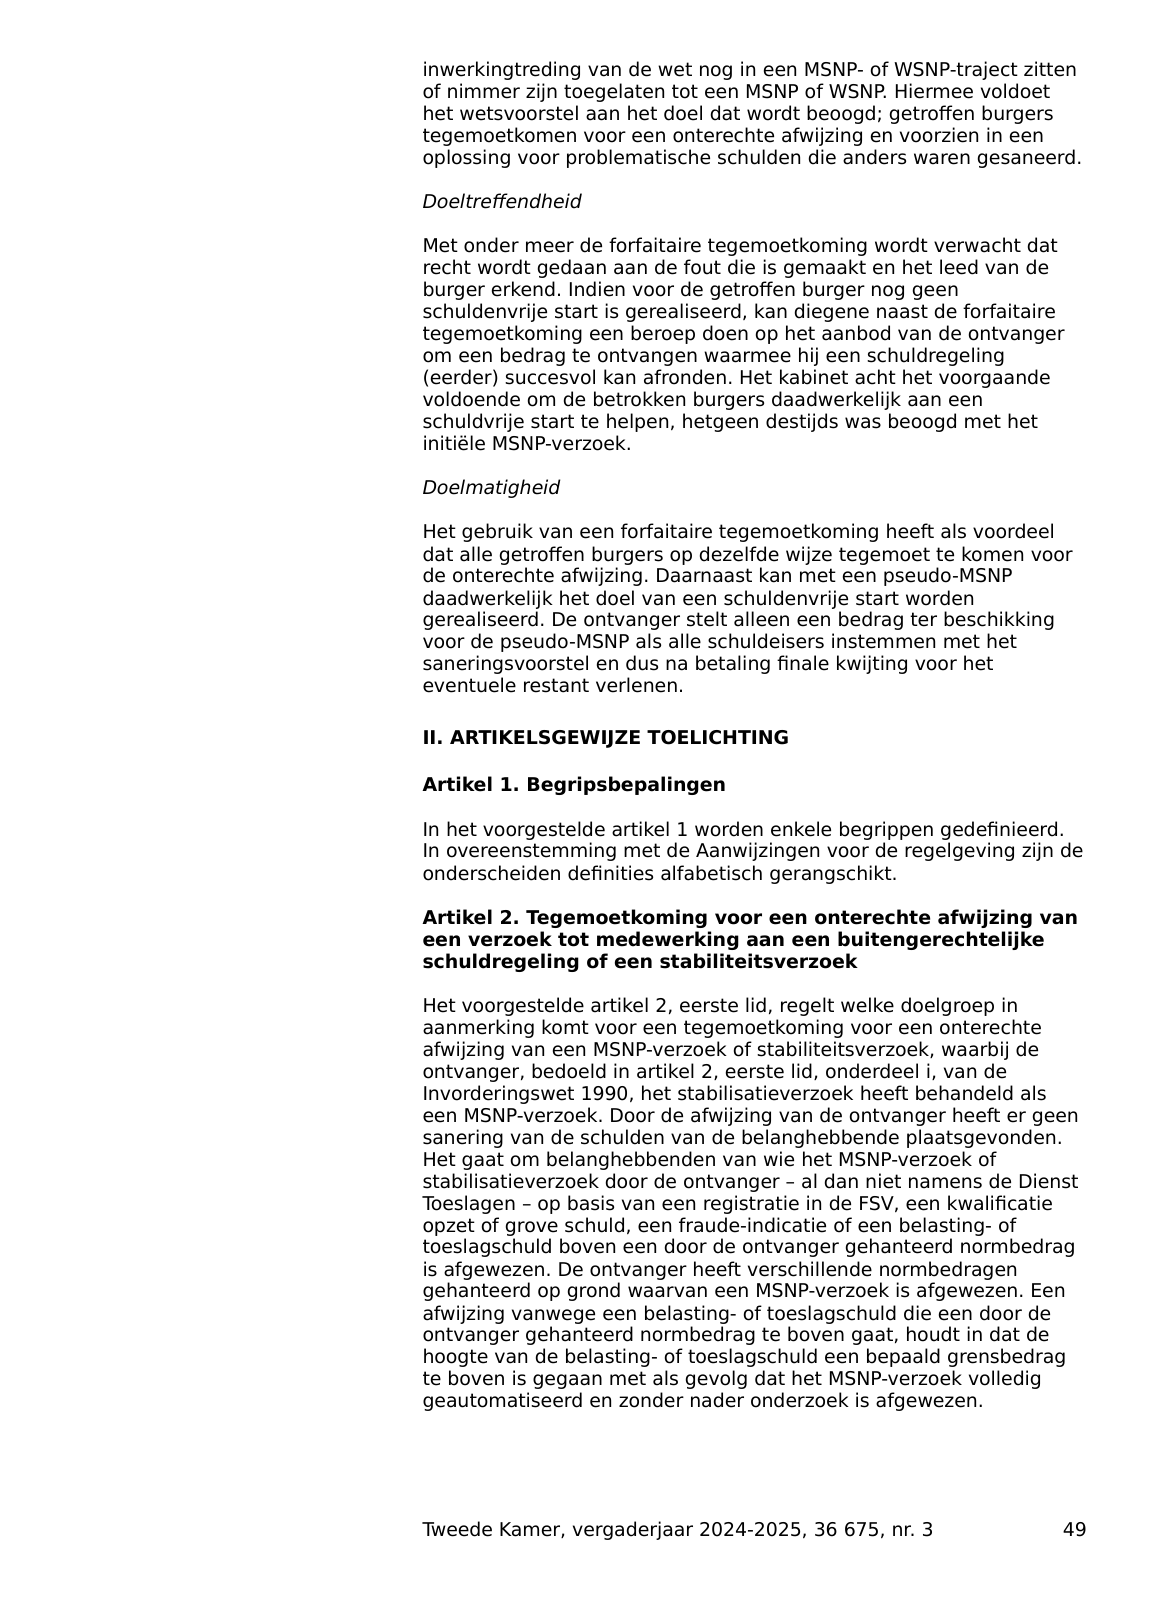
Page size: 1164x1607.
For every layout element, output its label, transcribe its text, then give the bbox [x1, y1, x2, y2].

subtitle Artikel 1. Begripsbepalingen [422, 774, 1087, 796]
text inwerkingtreding van de wet nog in een MSNP- of WSNP-traject zitten of nimmer zijn toegelaten tot een MSNP of WSNP. Hiermee voldoet het wetsvoorstel aan het doel dat wordt beoogd; getroffen burgers tegemoetkomen voor een onterechte afwijzing en voorzien in een oplossing voor problematische schulden die anders waren gesaneerd. [422, 59, 1087, 169]
subtitle Doelmatigheid [422, 477, 1087, 499]
text Met onder meer de forfaitaire tegemoetkoming wordt verwacht dat recht wordt gedaan aan de fout die is gemaakt en het leed van de burger erkend. Indien voor de getroffen burger nog geen schuldenvrije start is gerealiseerd, kan diegene naast de forfaitaire tegemoetkoming een beroep doen op het aanbod van de ontvanger om een bedrag te ontvangen waarmee hij een schuldregeling (eerder) succesvol kan afronden. Het kabinet acht het voorgaande voldoende om de betrokken burgers daadwerkelijk aan een schuldvrije start te helpen, hetgeen destijds was beoogd met het initiële MSNP-verzoek. [422, 235, 1087, 455]
subtitle Doeltreffendheid [422, 191, 1087, 213]
text In het voorgestelde artikel 1 worden enkele begrippen gedefinieerd. In overeenstemming met de Aanwijzingen voor de regelgeving zijn de onderscheiden definities alfabetisch gerangschikt. [422, 818, 1087, 884]
text Het gebruik van een forfaitaire tegemoetkoming heeft als voordeel dat alle getroffen burgers op dezelfde wijze tegemoet te komen voor de onterechte afwijzing. Daarnaast kan met een pseudo-MSNP daadwerkelijk het doel van een schuldenvrije start worden gerealiseerd. De ontvanger stelt alleen een bedrag ter beschikking voor de pseudo-MSNP als alle schuldeisers instemmen met het saneringsvoorstel en dus na betaling finale kwijting voor het eventuele restant verlenen. [422, 521, 1087, 697]
subtitle II. ARTIKELSGEWIJZE TOELICHTING [422, 727, 1087, 749]
subtitle Artikel 2. Tegemoetkoming voor een onterechte afwijzing van een verzoek tot medewerking aan een buitengerechtelijke schuldregeling of een stabiliteitsverzoek [422, 907, 1087, 972]
text Het voorgestelde artikel 2, eerste lid, regelt welke doelgroep in aanmerking komt voor een tegemoetkoming voor een onterechte afwijzing van een MSNP-verzoek of stabiliteitsverzoek, waarbij de ontvanger, bedoeld in artikel 2, eerste lid, onderdeel i, van de Invorderingswet 1990, het stabilisatieverzoek heeft behandeld als een MSNP-verzoek. Door de afwijzing van de ontvanger heeft er geen sanering van de schulden van de belanghebbende plaatsgevonden. Het gaat om belanghebbenden van wie het MSNP-verzoek of stabilisatieverzoek door de ontvanger – al dan niet namens de Dienst Toeslagen – op basis van een registratie in de FSV, een kwalificatie opzet of grove schuld, een fraude-indicatie of een belasting- of toeslagschuld boven een door de ontvanger gehanteerd normbedrag is afgewezen. De ontvanger heeft verschillende normbedragen gehanteerd op grond waarvan een MSNP-verzoek is afgewezen. Een afwijzing vanwege een belasting- of toeslagschuld die een door de ontvanger gehanteerd normbedrag te boven gaat, houdt in dat de hoogte van de belasting- of toeslagschuld een bepaald grensbedrag te boven is gegaan met als gevolg dat het MSNP-verzoek volledig geautomatiseerd en zonder nader onderzoek is afgewezen. [422, 995, 1087, 1412]
